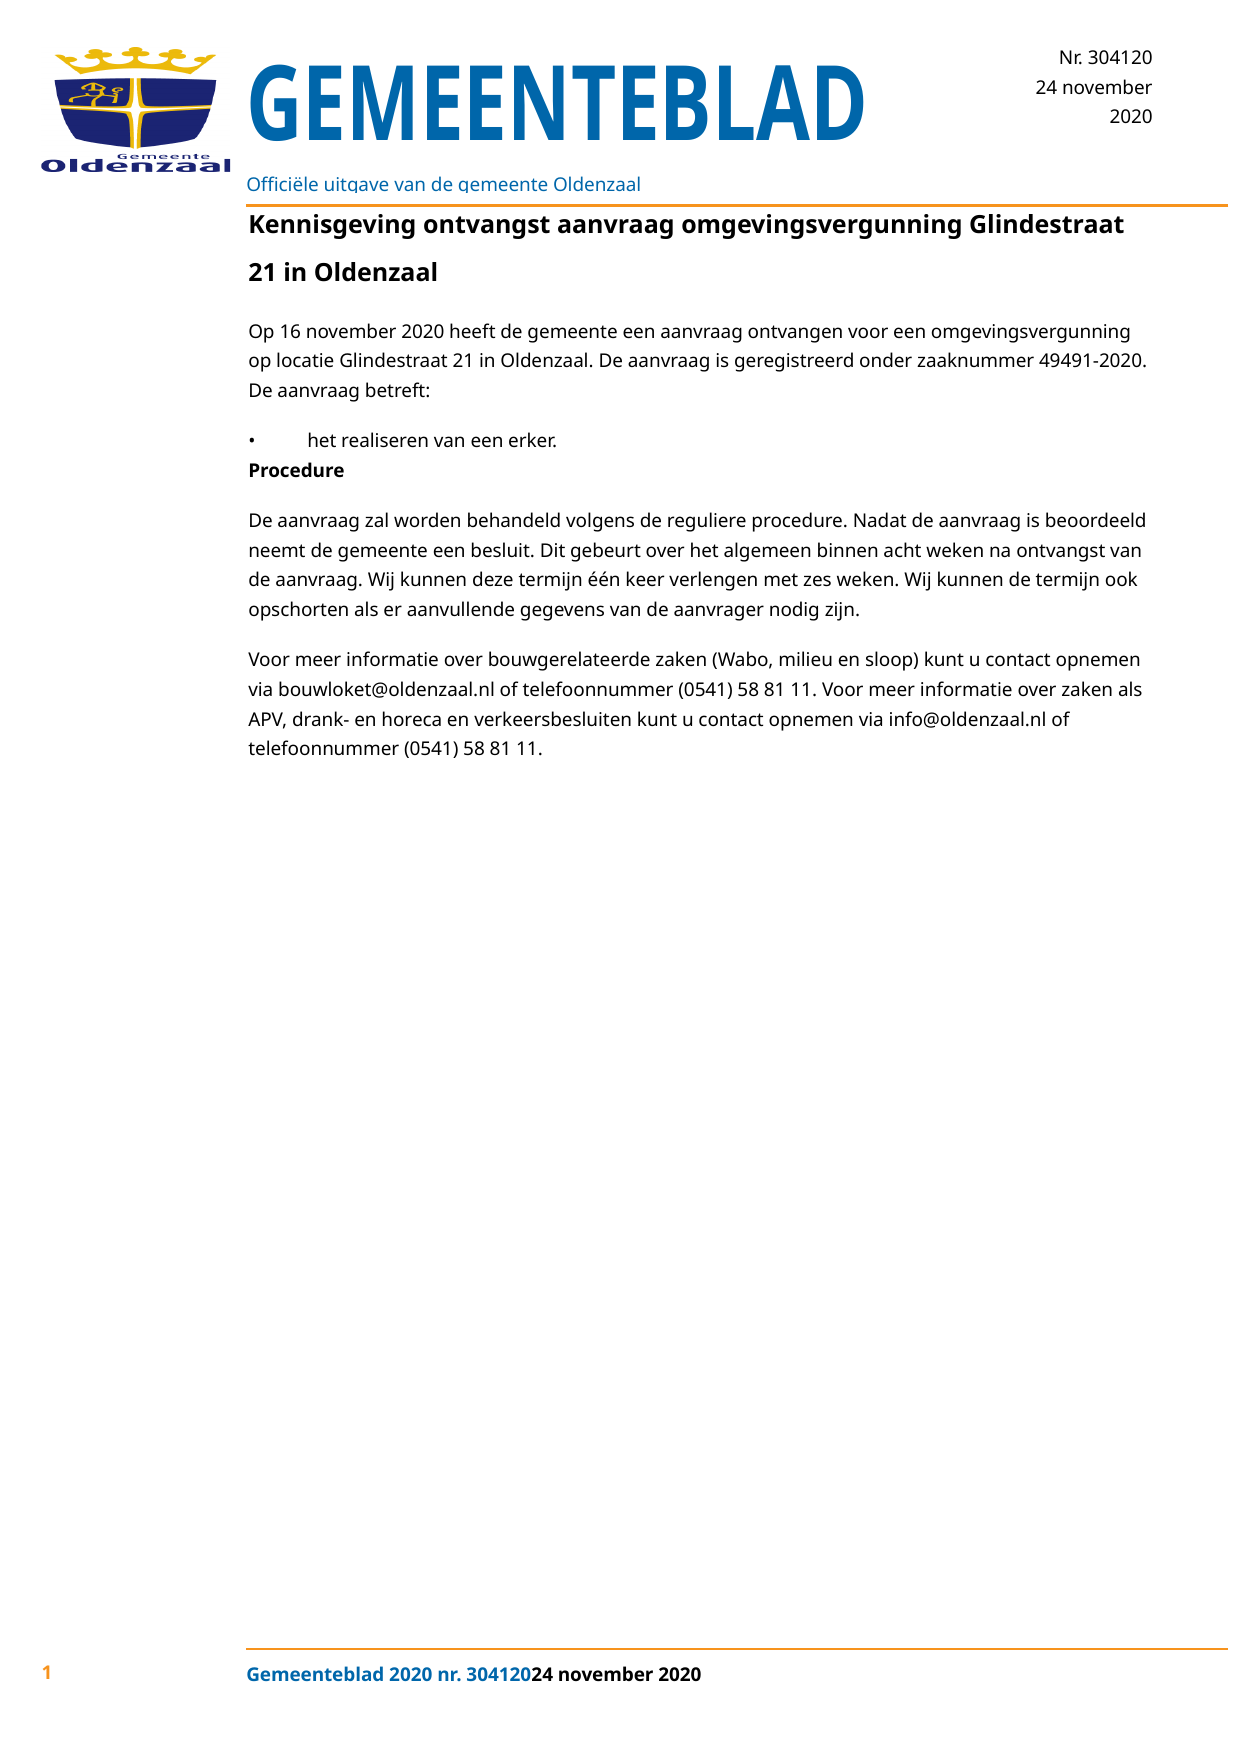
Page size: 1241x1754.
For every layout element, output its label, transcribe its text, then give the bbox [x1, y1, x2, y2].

text Procedure [248, 457, 1152, 483]
list het realiseren van een erker. [248, 427, 1152, 453]
text Op 16 november 2020 heeft de gemeente een aanvraag ontvangen voor een omgevingsvergunning op locatie Glindestraat 21 in Oldenzaal. De aanvraag is geregistreerd onder zaaknummer 49491-2020. De aanvraag betreft: [248, 318, 1152, 403]
text Voor meer informatie over bouwgerelateerde zaken (Wabo, milieu en sloop) kunt u contact opnemen via bouwloket@oldenzaal.nl of telefoonnummer (0541) 58 81 11. Voor meer informatie over zaken als APV, drank- en horeca en verkeersbesluiten kunt u contact opnemen via info@oldenzaal.nl of telefoonnummer (0541) 58 81 11. [248, 647, 1152, 761]
text Kennisgeving ontvangst aanvraag omgevingsvergunning Glindestraat 21 in Oldenzaal [248, 207, 1152, 288]
text De aanvraag zal worden behandeld volgens de reguliere procedure. Nadat de aanvraag is beoordeeld neemt de gemeente een besluit. Dit gebeurt over het algemeen binnen acht weken na ontvangst van de aanvraag. Wij kunnen deze termijn één keer verlengen met zes weken. Wij kunnen de termijn ook opschorten als er aanvullende gegevens van de aanvrager nodig zijn. [248, 507, 1152, 622]
picture [41, 47, 231, 172]
